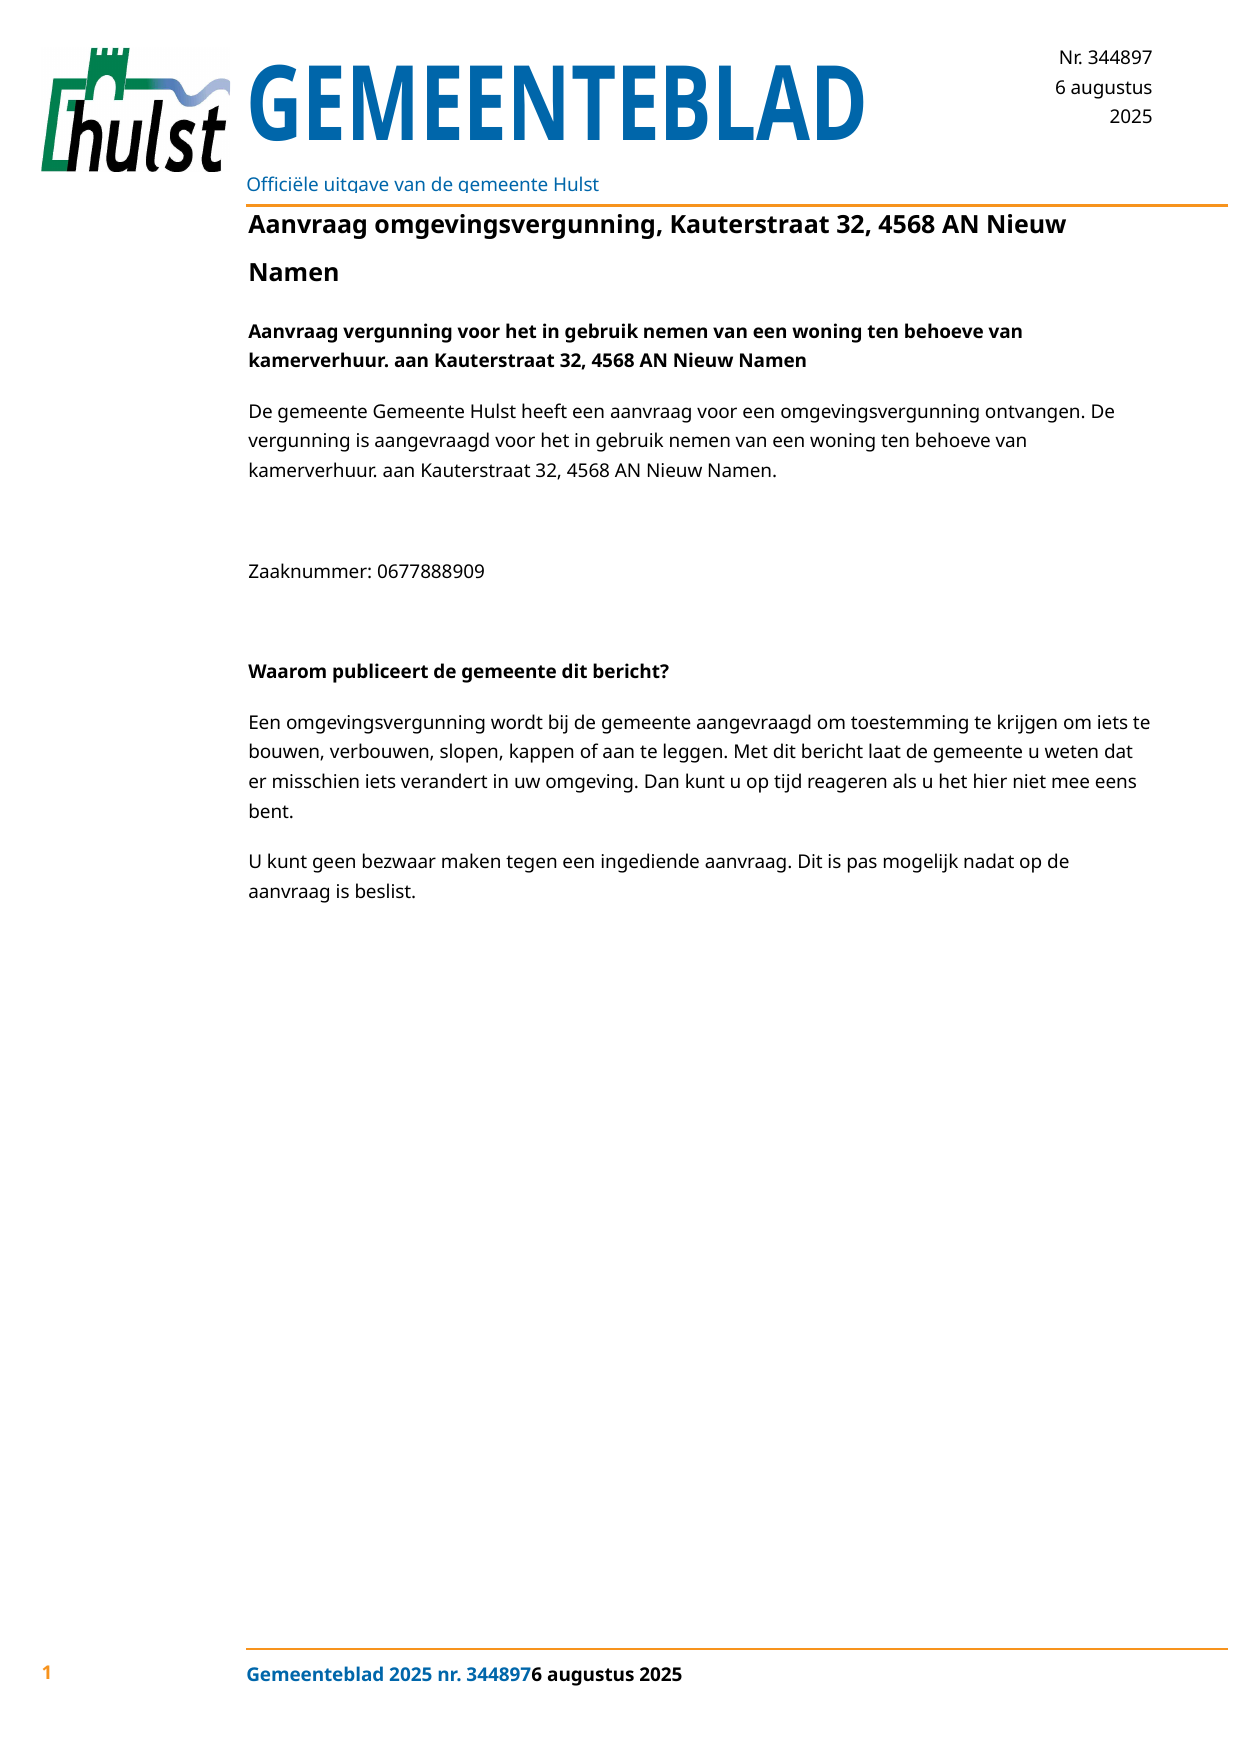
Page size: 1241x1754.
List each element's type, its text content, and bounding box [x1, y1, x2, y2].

text Waarom publiceert de gemeente dit bericht? [248, 659, 1152, 684]
picture [41, 47, 231, 172]
text Een omgevingsvergunning wordt bij de gemeente aangevraagd om toestemming te krijgen om iets te bouwen, verbouwen, slopen, kappen of aan te leggen. Met dit bericht laat de gemeente u weten dat er misschien iets verandert in uw omgeving. Dan kunt u op tijd reageren als u het hier niet mee eens bent. [248, 709, 1152, 824]
text U kunt geen bezwaar maken tegen een ingediende aanvraag. Dit is pas mogelijk nadat op de aanvraag is beslist. [248, 848, 1152, 904]
text Aanvraag omgevingsvergunning, Kauterstraat 32, 4568 AN Nieuw Namen [248, 207, 1152, 288]
text De gemeente Gemeente Hulst heeft een aanvraag voor een omgevingsvergunning ontvangen. De vergunning is aangevraagd voor het in gebruik nemen van een woning ten behoeve van kamerverhuur. aan Kauterstraat 32, 4568 AN Nieuw Namen. [248, 398, 1152, 483]
text Aanvraag vergunning voor het in gebruik nemen van een woning ten behoeve van kamerverhuur. aan Kauterstraat 32, 4568 AN Nieuw Namen [248, 318, 1152, 373]
text Zaaknummer: 0677888909 [248, 558, 1152, 584]
